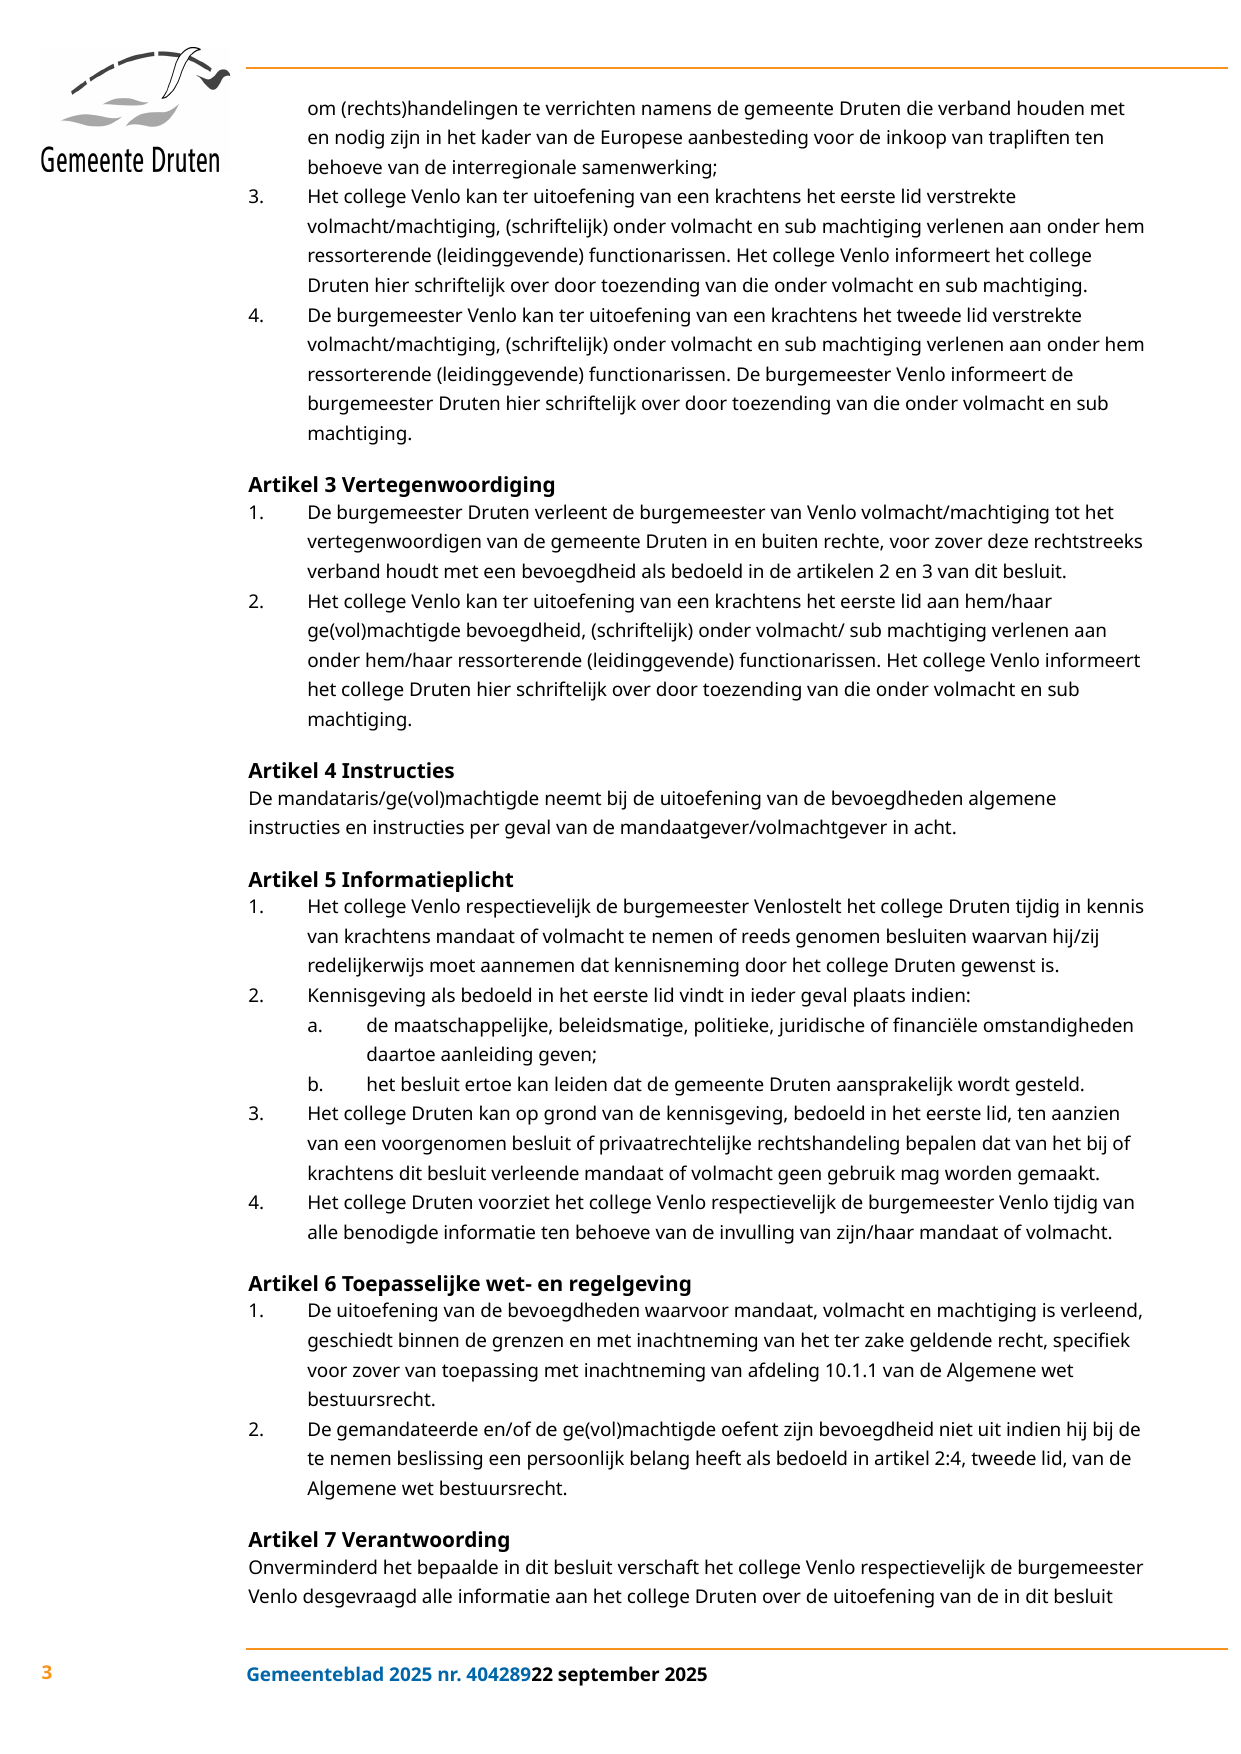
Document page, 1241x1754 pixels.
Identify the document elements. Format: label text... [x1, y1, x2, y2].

text Onverminderd het bepaalde in dit besluit verschaft het college Venlo respectievelijk de burgemeester Venlo desgevraagd alle informatie aan het college Druten over de uitoefening van de in dit besluit [248, 1554, 1152, 1609]
list de maatschappelijke, beleidsmatige, politieke, juridische of financiële omstandigheden daartoe aanleiding geven; [307, 1012, 1152, 1067]
text Artikel 5 Informatieplicht [248, 865, 1152, 893]
list Kennisgeving als bedoeld in het eerste lid vindt in ieder geval plaats indien: [248, 982, 1152, 1008]
list Het college Venlo kan ter uitoefening van een krachtens het eerste lid verstrekte volmacht/machtiging, (schriftelijk) onder volmacht en sub machtiging verlenen aan onder hem ressorterende (leidinggevende) functionarissen. Het college Venlo informeert het college Druten hier schriftelijk over door toezending van die onder volmacht en sub machtiging. [248, 183, 1152, 298]
picture [41, 47, 231, 172]
list om (rechts)handelingen te verrichten namens de gemeente Druten die verband houden met en nodig zijn in het kader van de Europese aanbesteding voor de inkoop van trapliften ten behoeve van de interregionale samenwerking; [248, 95, 1152, 180]
list De uitoefening van de bevoegdheden waarvoor mandaat, volmacht en machtiging is verleend, geschiedt binnen de grenzen en met inachtneming van het ter zake geldende recht, specifiek voor zover van toepassing met inachtneming van afdeling 10.1.1 van de Algemene wet bestuursrecht. [248, 1298, 1152, 1412]
text Artikel 3 Vertegenwoordiging [248, 471, 1152, 499]
list Het college Venlo respectievelijk de burgemeester Venlostelt het college Druten tijdig in kennis van krachtens mandaat of volmacht te nemen of reeds genomen besluiten waarvan hij/zij redelijkerwijs moet aannemen dat kennisneming door het college Druten gewenst is. [248, 893, 1152, 978]
list De burgemeester Druten verleent de burgemeester van Venlo volmacht/machtiging tot het vertegenwoordigen van de gemeente Druten in en buiten rechte, voor zover deze rechtstreeks verband houdt met een bevoegdheid als bedoeld in de artikelen 2 en 3 van dit besluit. [248, 499, 1152, 584]
list Het college Venlo kan ter uitoefening van een krachtens het eerste lid aan hem/haar ge(vol)machtigde bevoegdheid, (schriftelijk) onder volmacht/ sub machtiging verlenen aan onder hem/haar ressorterende (leidinggevende) functionarissen. Het college Venlo informeert het college Druten hier schriftelijk over door toezending van die onder volmacht en sub machtiging. [248, 588, 1152, 732]
text Artikel 7 Verantwoording [248, 1526, 1152, 1554]
list De burgemeester Venlo kan ter uitoefening van een krachtens het tweede lid verstrekte volmacht/machtiging, (schriftelijk) onder volmacht en sub machtiging verlenen aan onder hem ressorterende (leidinggevende) functionarissen. De burgemeester Venlo informeert de burgemeester Druten hier schriftelijk over door toezending van die onder volmacht en sub machtiging. [248, 302, 1152, 446]
list De gemandateerde en/of de ge(vol)machtigde oefent zijn bevoegdheid niet uit indien hij bij de te nemen beslissing een persoonlijk belang heeft als bedoeld in artikel 2:4, tweede lid, van de Algemene wet bestuursrecht. [248, 1416, 1152, 1501]
text De mandataris/ge(vol)machtigde neemt bij de uitoefening van de bevoegdheden algemene instructies en instructies per geval van de mandaatgever/volmachtgever in acht. [248, 785, 1152, 840]
list Het college Druten voorziet het college Venlo respectievelijk de burgemeester Venlo tijdig van alle benodigde informatie ten behoeve van de invulling van zijn/haar mandaat of volmacht. [248, 1189, 1152, 1244]
list het besluit ertoe kan leiden dat de gemeente Druten aansprakelijk wordt gesteld. [307, 1071, 1152, 1097]
text Artikel 6 Toepasselijke wet- en regelgeving [248, 1269, 1152, 1298]
text Artikel 4 Instructies [248, 757, 1152, 785]
list Het college Druten kan op grond van de kennisgeving, bedoeld in het eerste lid, ten aanzien van een voorgenomen besluit of privaatrechtelijke rechtshandeling bepalen dat van het bij of krachtens dit besluit verleende mandaat of volmacht geen gebruik mag worden gemaakt. [248, 1101, 1152, 1185]
